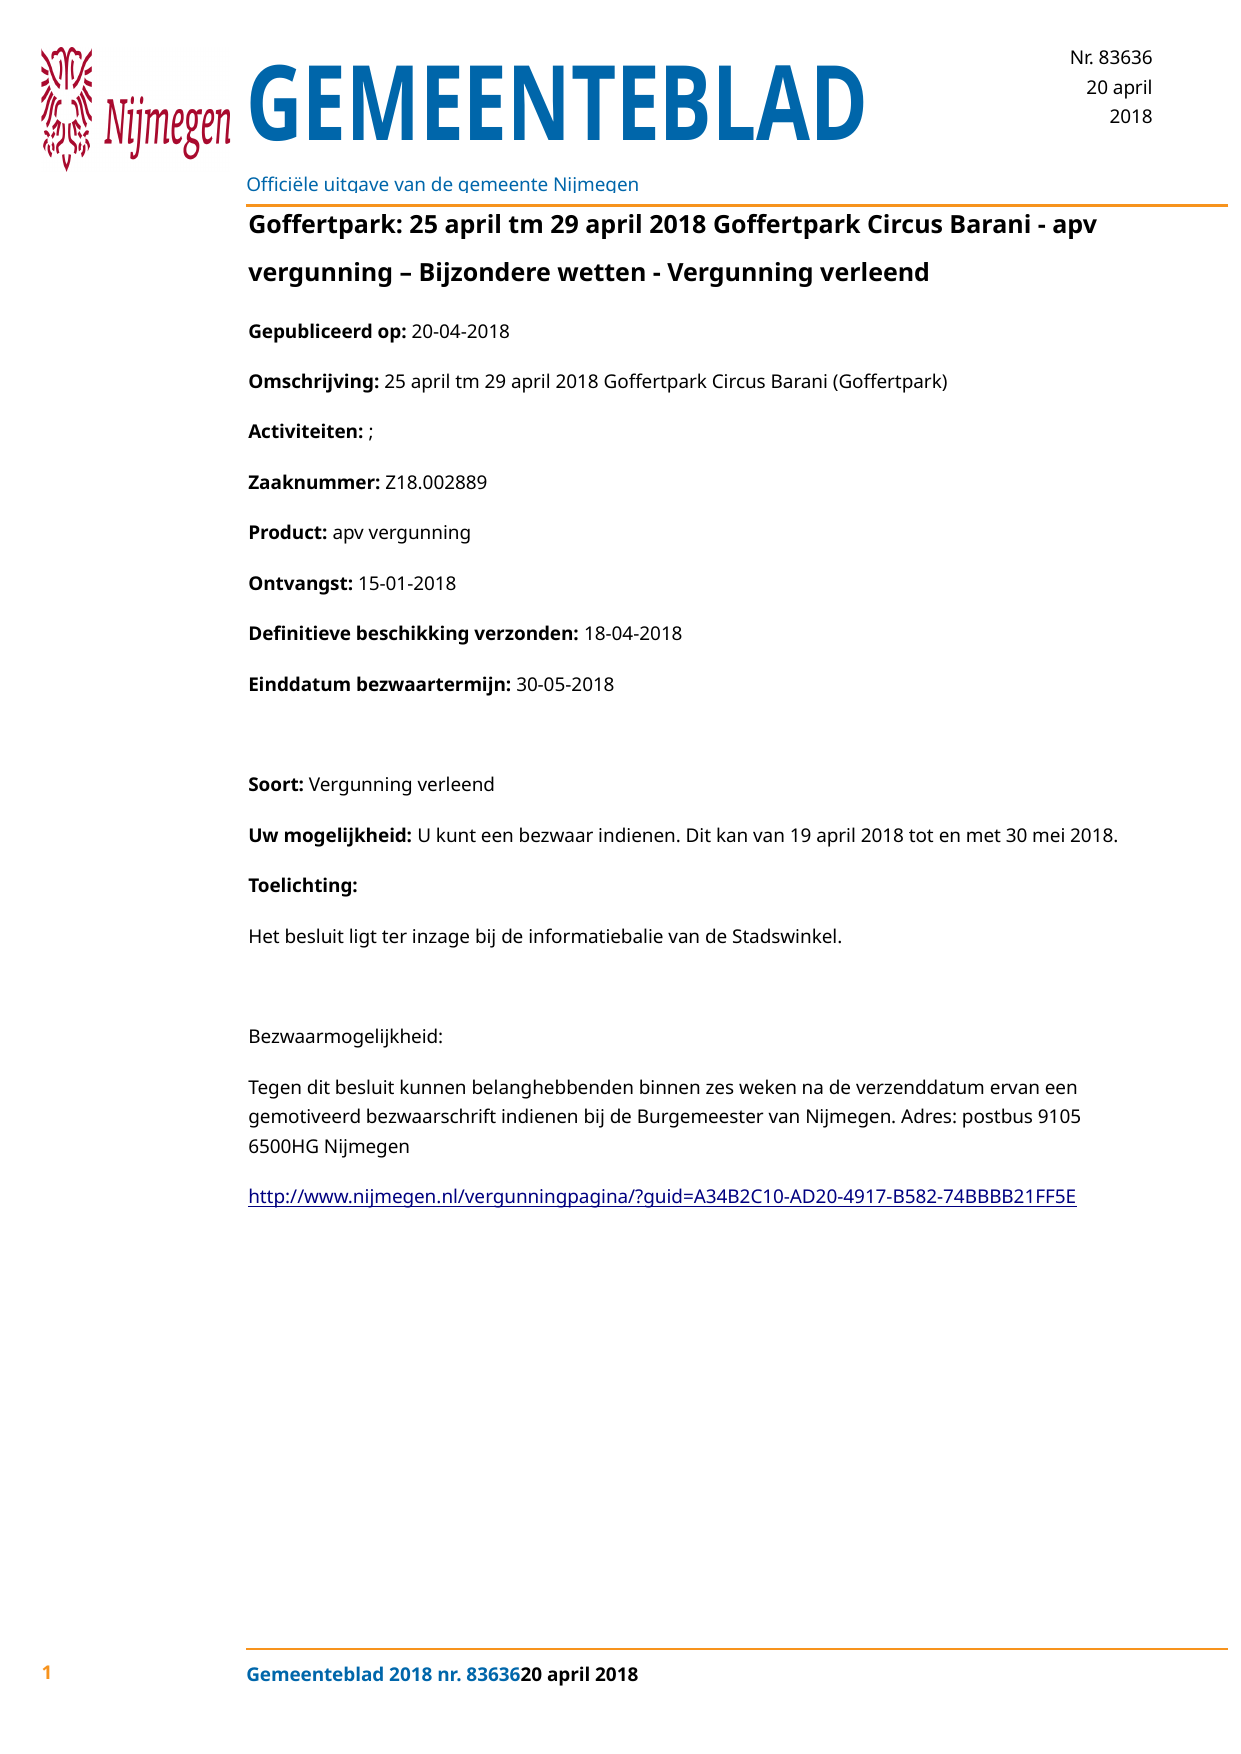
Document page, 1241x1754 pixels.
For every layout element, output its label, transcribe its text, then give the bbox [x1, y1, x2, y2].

picture [41, 47, 231, 172]
text Activiteiten: ; [248, 419, 1152, 444]
text Ontvangst: 15-01-2018 [248, 570, 1152, 596]
text Tegen dit besluit kunnen belanghebbenden binnen zes weken na de verzenddatum ervan een gemotiveerd bezwaarschrift indienen bij de Burgemeester van Nijmegen. Adres: postbus 9105 6500HG Nijmegen [248, 1074, 1152, 1159]
text Definitieve beschikking verzonden: 18-04-2018 [248, 620, 1152, 646]
text Zaaknummer: Z18.002889 [248, 469, 1152, 495]
text Omschrijving: 25 april tm 29 april 2018 Goffertpark Circus Barani (Goffertpark) [248, 368, 1152, 394]
text Bezwaarmogelijkheid: [248, 1024, 1152, 1049]
text Einddatum bezwaartermijn: 30-05-2018 [248, 671, 1152, 697]
text Het besluit ligt ter inzage bij de informatiebalie van de Stadswinkel. [248, 923, 1152, 949]
text Product: apv vergunning [248, 519, 1152, 545]
text Uw mogelijkheid: U kunt een bezwaar indienen. Dit kan van 19 april 2018 tot en met 30 mei 2018. [248, 822, 1152, 848]
text Soort: Vergunning verleend [248, 772, 1152, 797]
text Goffertpark: 25 april tm 29 april 2018 Goffertpark Circus Barani - apv vergunning – Bijzondere wetten - Vergunning verleend [248, 207, 1152, 288]
text Gepubliceerd op: 20-04-2018 [248, 318, 1152, 344]
text http://www.nijmegen.nl/vergunningpagina/?guid=A34B2C10-AD20-4917-B582-74BBBB21FF5E [248, 1184, 1152, 1209]
text Toelichting: [248, 872, 1152, 898]
